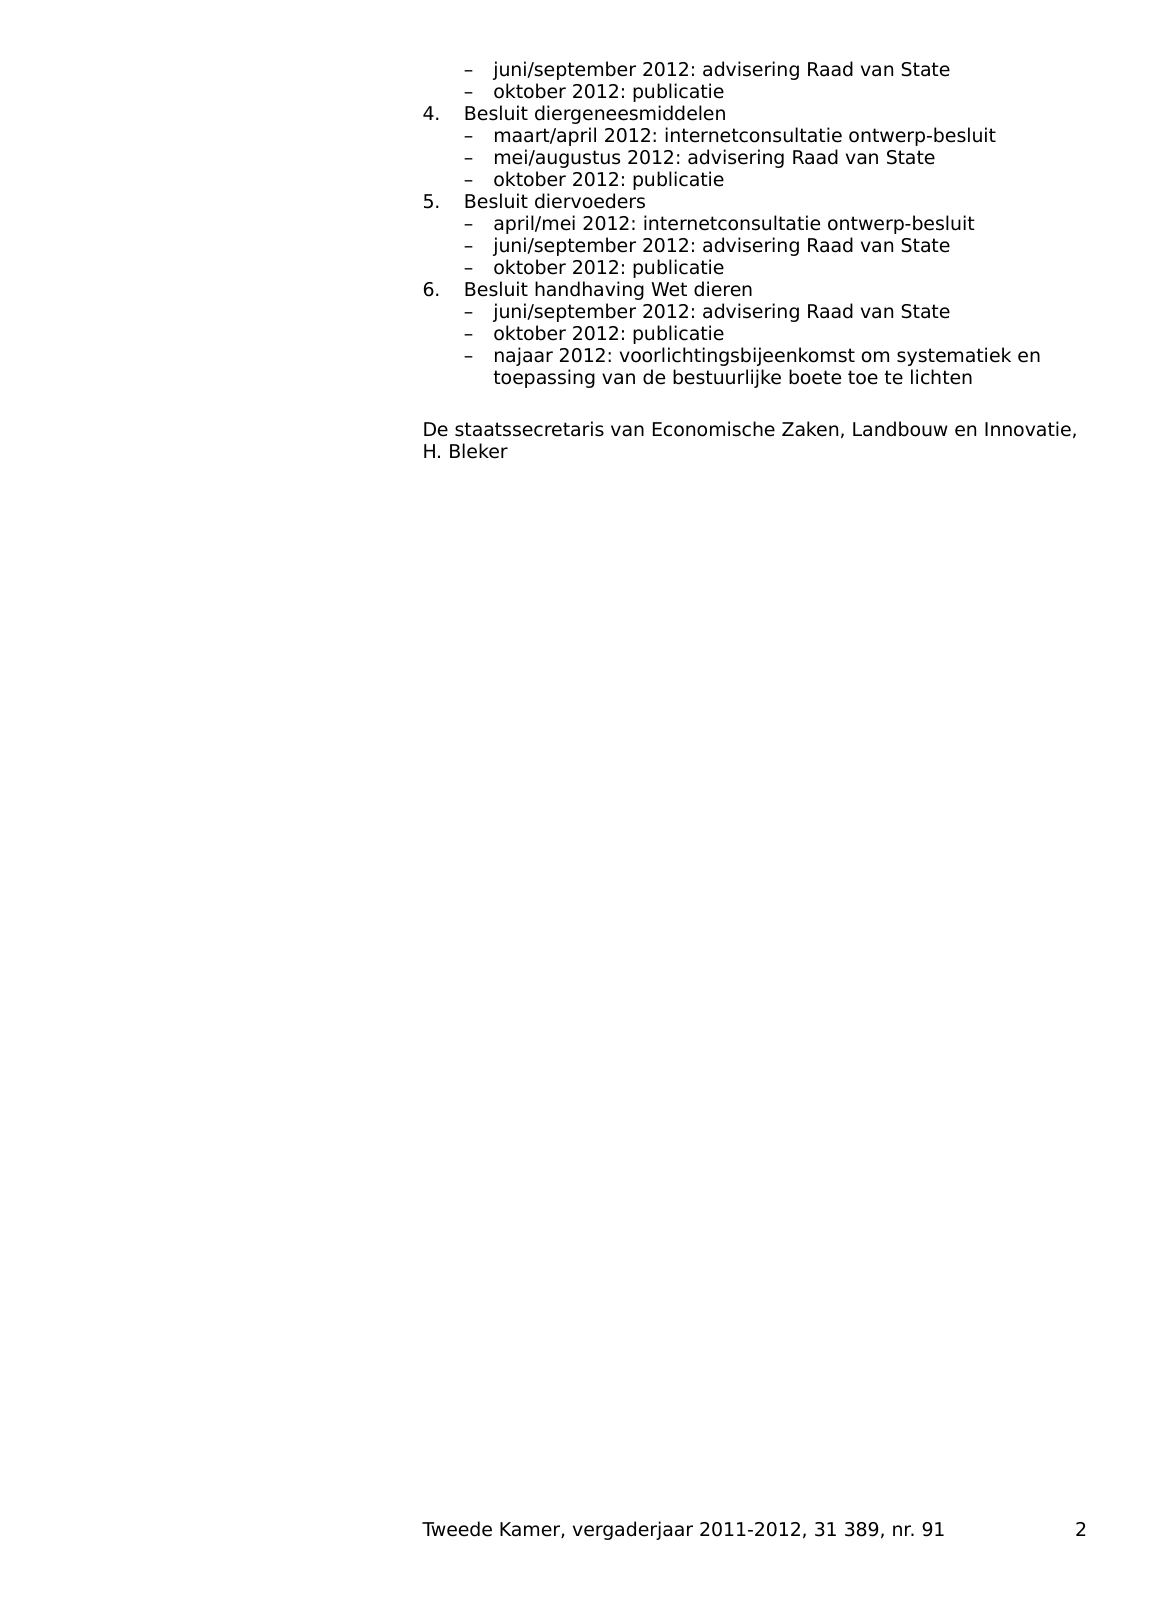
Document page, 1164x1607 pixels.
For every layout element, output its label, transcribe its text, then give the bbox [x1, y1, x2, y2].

text 4. Besluit diergeneesmiddelen [422, 103, 1087, 125]
text – mei/augustus 2012: advisering Raad van State [464, 147, 1087, 169]
text – oktober 2012: publicatie [464, 257, 1087, 279]
text – oktober 2012: publicatie [464, 169, 1087, 191]
text – maart/april 2012: internetconsultatie ontwerp-besluit [464, 125, 1087, 147]
text De staatssecretaris van Economische Zaken, Landbouw en Innovatie, H. Bleker [422, 419, 1087, 463]
text – april/mei 2012: internetconsultatie ontwerp-besluit [464, 213, 1087, 235]
text – juni/september 2012: advisering Raad van State [464, 59, 1087, 81]
text – oktober 2012: publicatie [464, 323, 1087, 345]
text 5. Besluit diervoeders [422, 191, 1087, 213]
text – najaar 2012: voorlichtingsbijeenkomst om systematiek en toepassing van de bestuurlijke boete toe te lichten [464, 345, 1087, 389]
text 6. Besluit handhaving Wet dieren [422, 279, 1087, 301]
text – juni/september 2012: advisering Raad van State [464, 235, 1087, 257]
text – oktober 2012: publicatie [464, 81, 1087, 103]
text – juni/september 2012: advisering Raad van State [464, 301, 1087, 323]
